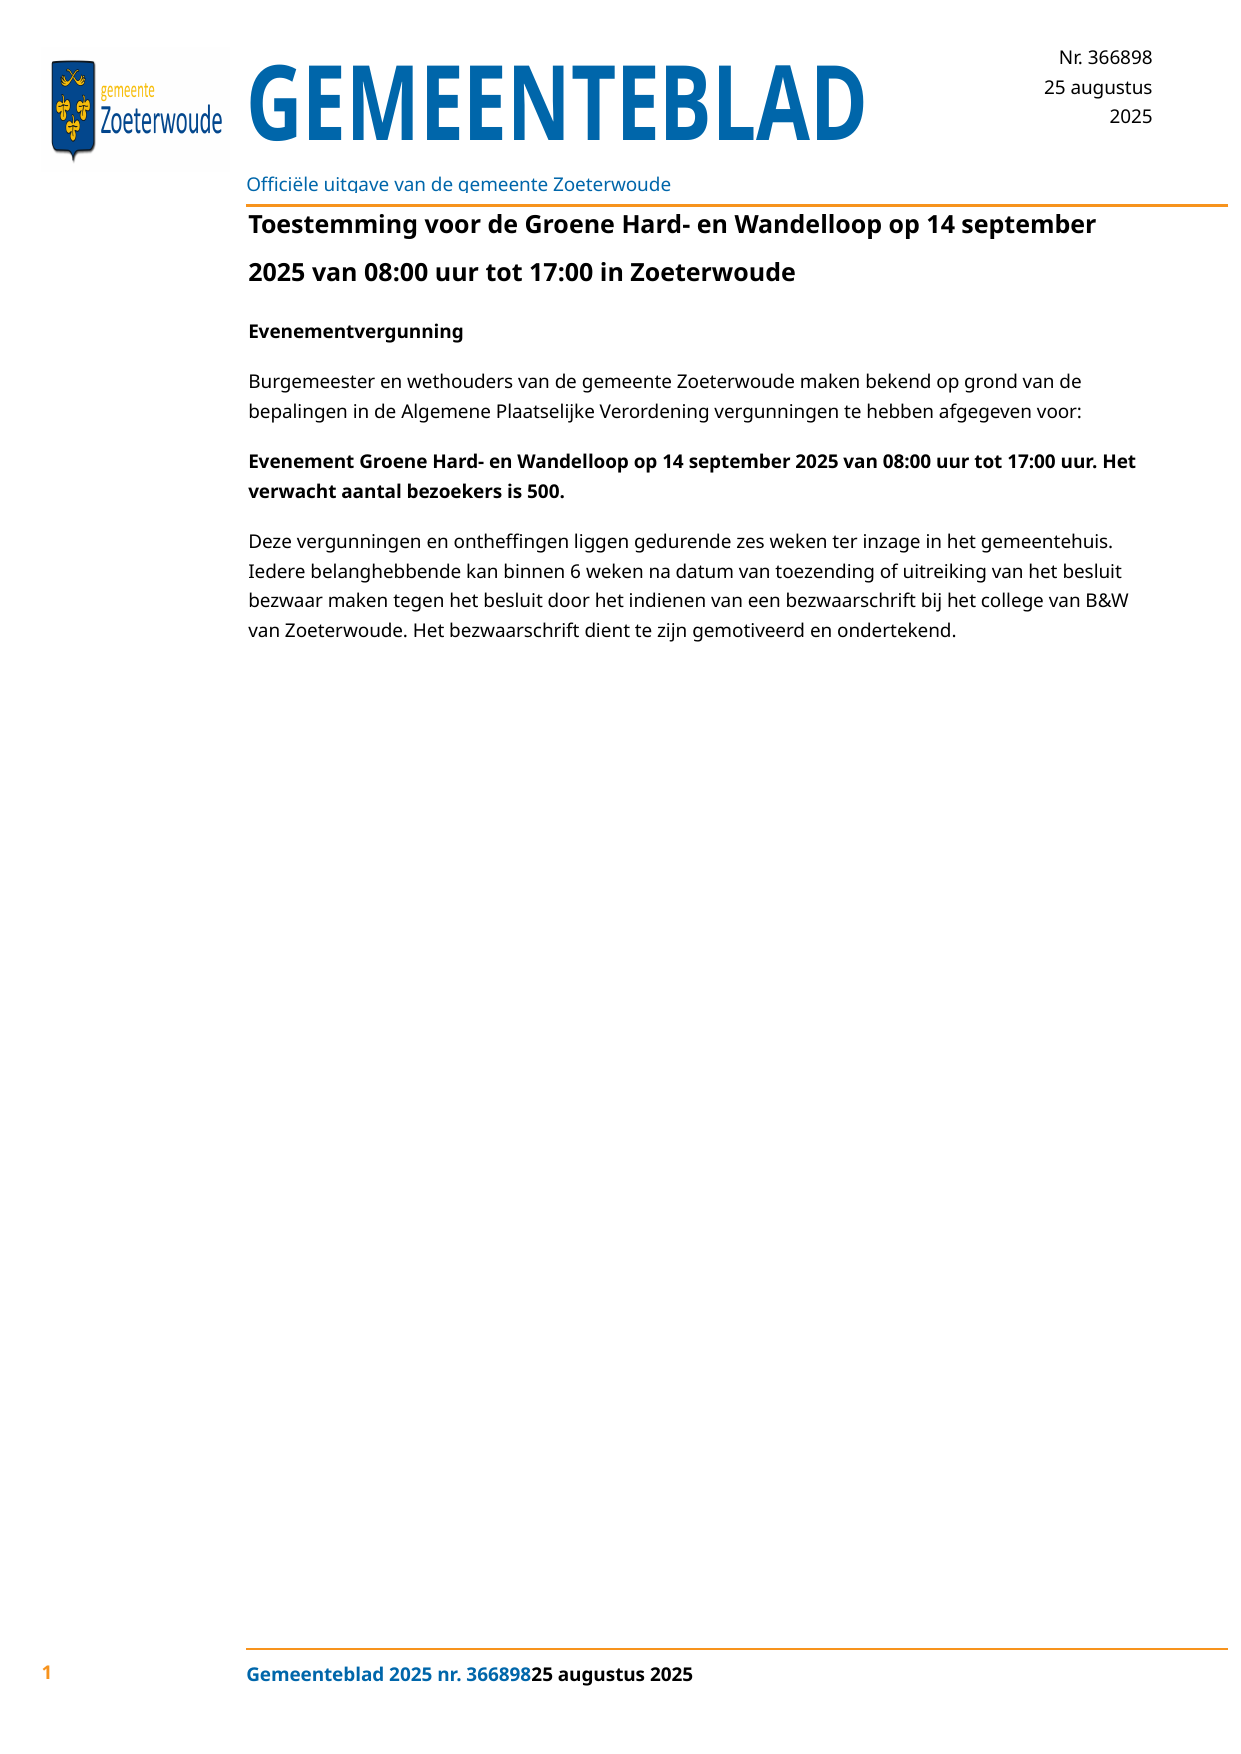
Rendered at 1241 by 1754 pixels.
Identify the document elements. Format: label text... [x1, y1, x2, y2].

text Deze vergunningen en ontheffingen liggen gedurende zes weken ter inzage in het gemeentehuis. Iedere belanghebbende kan binnen 6 weken na datum van toezending of uitreiking van het besluit bezwaar maken tegen het besluit door het indienen van een bezwaarschrift bij het college van B&W van Zoeterwoude. Het bezwaarschrift dient te zijn gemotiveerd en ondertekend. [248, 528, 1152, 643]
text Toestemming voor de Groene Hard- en Wandelloop op 14 september 2025 van 08:00 uur tot 17:00 in Zoeterwoude [248, 207, 1152, 288]
text Evenementvergunning [248, 318, 1152, 344]
picture [41, 47, 231, 172]
text Evenement Groene Hard- en Wandelloop op 14 september 2025 van 08:00 uur tot 17:00 uur. Het verwacht aantal bezoekers is 500. [248, 448, 1152, 504]
text Burgemeester en wethouders van de gemeente Zoeterwoude maken bekend op grond van de bepalingen in de Algemene Plaatselijke Verordening vergunningen te hebben afgegeven voor: [248, 368, 1152, 424]
